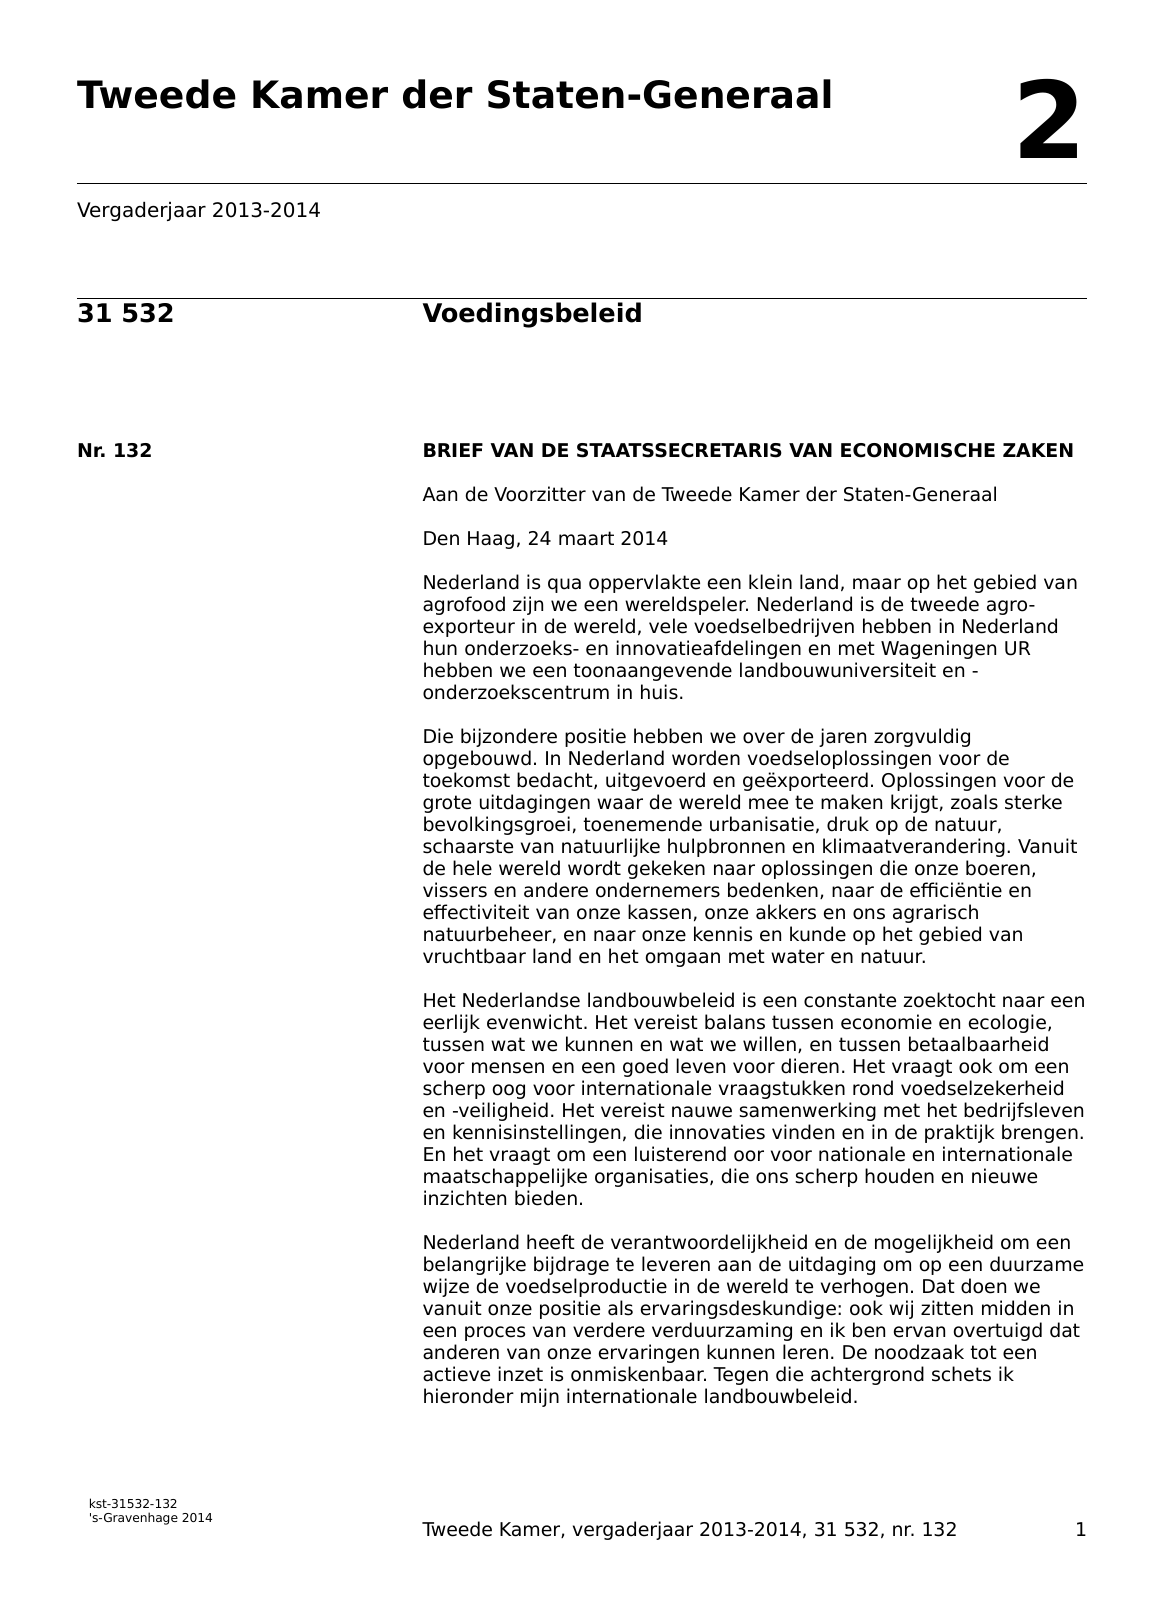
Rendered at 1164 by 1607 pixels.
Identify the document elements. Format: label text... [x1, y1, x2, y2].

table_header Tweede Kamer der Staten-Generaal [77, 59, 886, 183]
table_cell Vergaderjaar 2013-2014 [77, 184, 1087, 298]
text Den Haag, 24 maart 2014 [422, 528, 1087, 550]
text Het Nederlandse landbouwbeleid is een constante zoektocht naar een eerlijk evenwicht. Het vereist balans tussen economie en ecologie, tussen wat we kunnen en wat we willen, en tussen betaalbaarheid voor mensen en een goed leven voor dieren. Het vraagt ook om een scherp oog voor internationale vraagstukken rond voedselzekerheid en -veiligheid. Het vereist nauwe samenwerking met het bedrijfsleven en kennisinstellingen, die innovaties vinden en in de praktijk brengen. En het vraagt om een luisterend oor voor nationale en internationale maatschappelijke organisaties, die ons scherp houden en nieuwe inzichten bieden. [422, 990, 1087, 1210]
text Aan de Voorzitter van de Tweede Kamer der Staten-Generaal [422, 484, 1087, 506]
subtitle Nr. 132 BRIEF VAN DE STAATSSECRETARIS VAN ECONOMISCHE ZAKEN [77, 440, 1087, 462]
text 's-Gravenhage 2014 [88, 1511, 323, 1525]
subtitle 31 532 Voedingsbeleid [77, 299, 1087, 329]
text Nederland heeft de verantwoordelijkheid en de mogelijkheid om een belangrijke bijdrage te leveren aan de uitdaging om op een duurzame wijze de voedselproductie in de wereld te verhogen. Dat doen we vanuit onze positie als ervaringsdeskundige: ook wij zitten midden in een proces van verdere verduurzaming en ik ben ervan overtuigd dat anderen van onze ervaringen kunnen leren. De noodzaak tot een actieve inzet is onmiskenbaar. Tegen die achtergrond schets ik hieronder mijn internationale landbouwbeleid. [422, 1232, 1087, 1408]
text Nederland is qua oppervlakte een klein land, maar op het gebied van agrofood zijn we een wereldspeler. Nederland is de tweede agro-exporteur in de wereld, vele voedselbedrijven hebben in Nederland hun onderzoeks- en innovatieafdelingen en met Wageningen UR hebben we een toonaangevende landbouwuniversiteit en -onderzoekscentrum in huis. [422, 572, 1087, 704]
table_header 2 [886, 59, 1087, 183]
text kst-31532-132 [88, 1497, 323, 1511]
text Die bijzondere positie hebben we over de jaren zorgvuldig opgebouwd. In Nederland worden voedseloplossingen voor de toekomst bedacht, uitgevoerd en geëxporteerd. Oplossingen voor de grote uitdagingen waar de wereld mee te maken krijgt, zoals sterke bevolkingsgroei, toenemende urbanisatie, druk op de natuur, schaarste van natuurlijke hulpbronnen en klimaatverandering. Vanuit de hele wereld wordt gekeken naar oplossingen die onze boeren, vissers en andere ondernemers bedenken, naar de efficiëntie en effectiviteit van onze kassen, onze akkers en ons agrarisch natuurbeheer, en naar onze kennis en kunde op het gebied van vruchtbaar land en het omgaan met water en natuur. [422, 726, 1087, 968]
